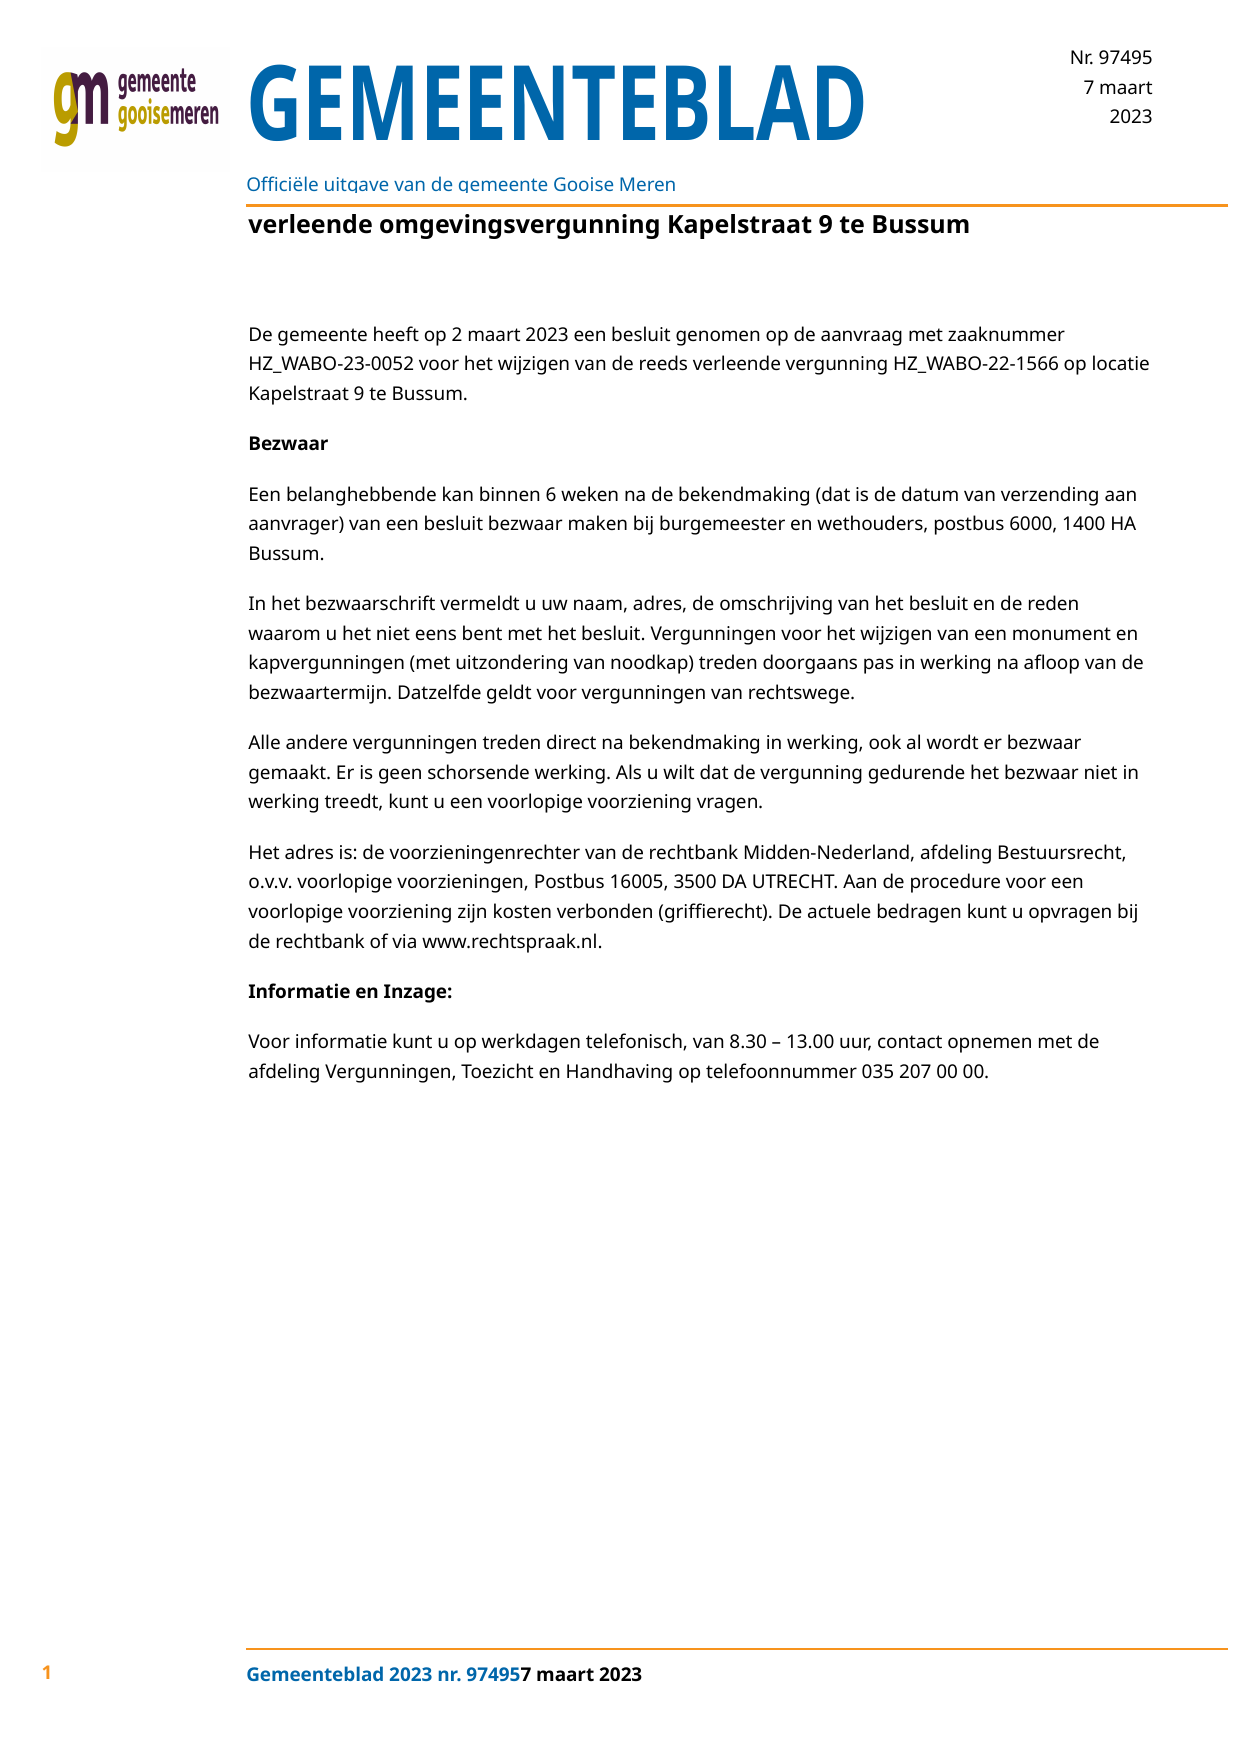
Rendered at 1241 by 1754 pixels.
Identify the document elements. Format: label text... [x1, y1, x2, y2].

text Het adres is: de voorzieningenrechter van de rechtbank Midden-Nederland, afdeling Bestuursrecht, o.v.v. voorlopige voorzieningen, Postbus 16005, 3500 DA UTRECHT. Aan de procedure voor een voorlopige voorziening zijn kosten verbonden (griffierecht). De actuele bedragen kunt u opvragen bij de rechtbank of via www.rechtspraak.nl. [248, 839, 1152, 953]
text In het bezwaarschrift vermeldt u uw naam, adres, de omschrijving van het besluit en de reden waarom u het niet eens bent met het besluit. Vergunningen voor het wijzigen van een monument en kapvergunningen (met uitzondering van noodkap) treden doorgaans pas in werking na afloop van de bezwaartermijn. Datzelfde geldt voor vergunningen van rechtswege. [248, 590, 1152, 705]
text De gemeente heeft op 2 maart 2023 een besluit genomen op de aanvraag met zaaknummer HZ_WABO-23-0052 voor het wijzigen van de reeds verleende vergunning HZ_WABO-22-1566 op locatie Kapelstraat 9 te Bussum. [248, 321, 1152, 406]
text Een belanghebbende kan binnen 6 weken na de bekendmaking (dat is de datum van verzending aan aanvrager) van een besluit bezwaar maken bij burgemeester en wethouders, postbus 6000, 1400 HA Bussum. [248, 481, 1152, 566]
text Informatie en Inzage: [248, 978, 1152, 1004]
picture [41, 47, 231, 172]
text Alle andere vergunningen treden direct na bekendmaking in werking, ook al wordt er bezwaar gemaakt. Er is geen schorsende werking. Als u wilt dat de vergunning gedurende het bezwaar niet in werking treedt, kunt u een voorlopige voorziening vragen. [248, 729, 1152, 814]
text verleende omgevingsvergunning Kapelstraat 9 te Bussum [248, 207, 1152, 241]
text Bezwaar [248, 430, 1152, 456]
text Voor informatie kunt u op werkdagen telefonisch, van 8.30 – 13.00 uur, contact opnemen met de afdeling Vergunningen, Toezicht en Handhaving op telefoonnummer 035 207 00 00. [248, 1029, 1152, 1084]
